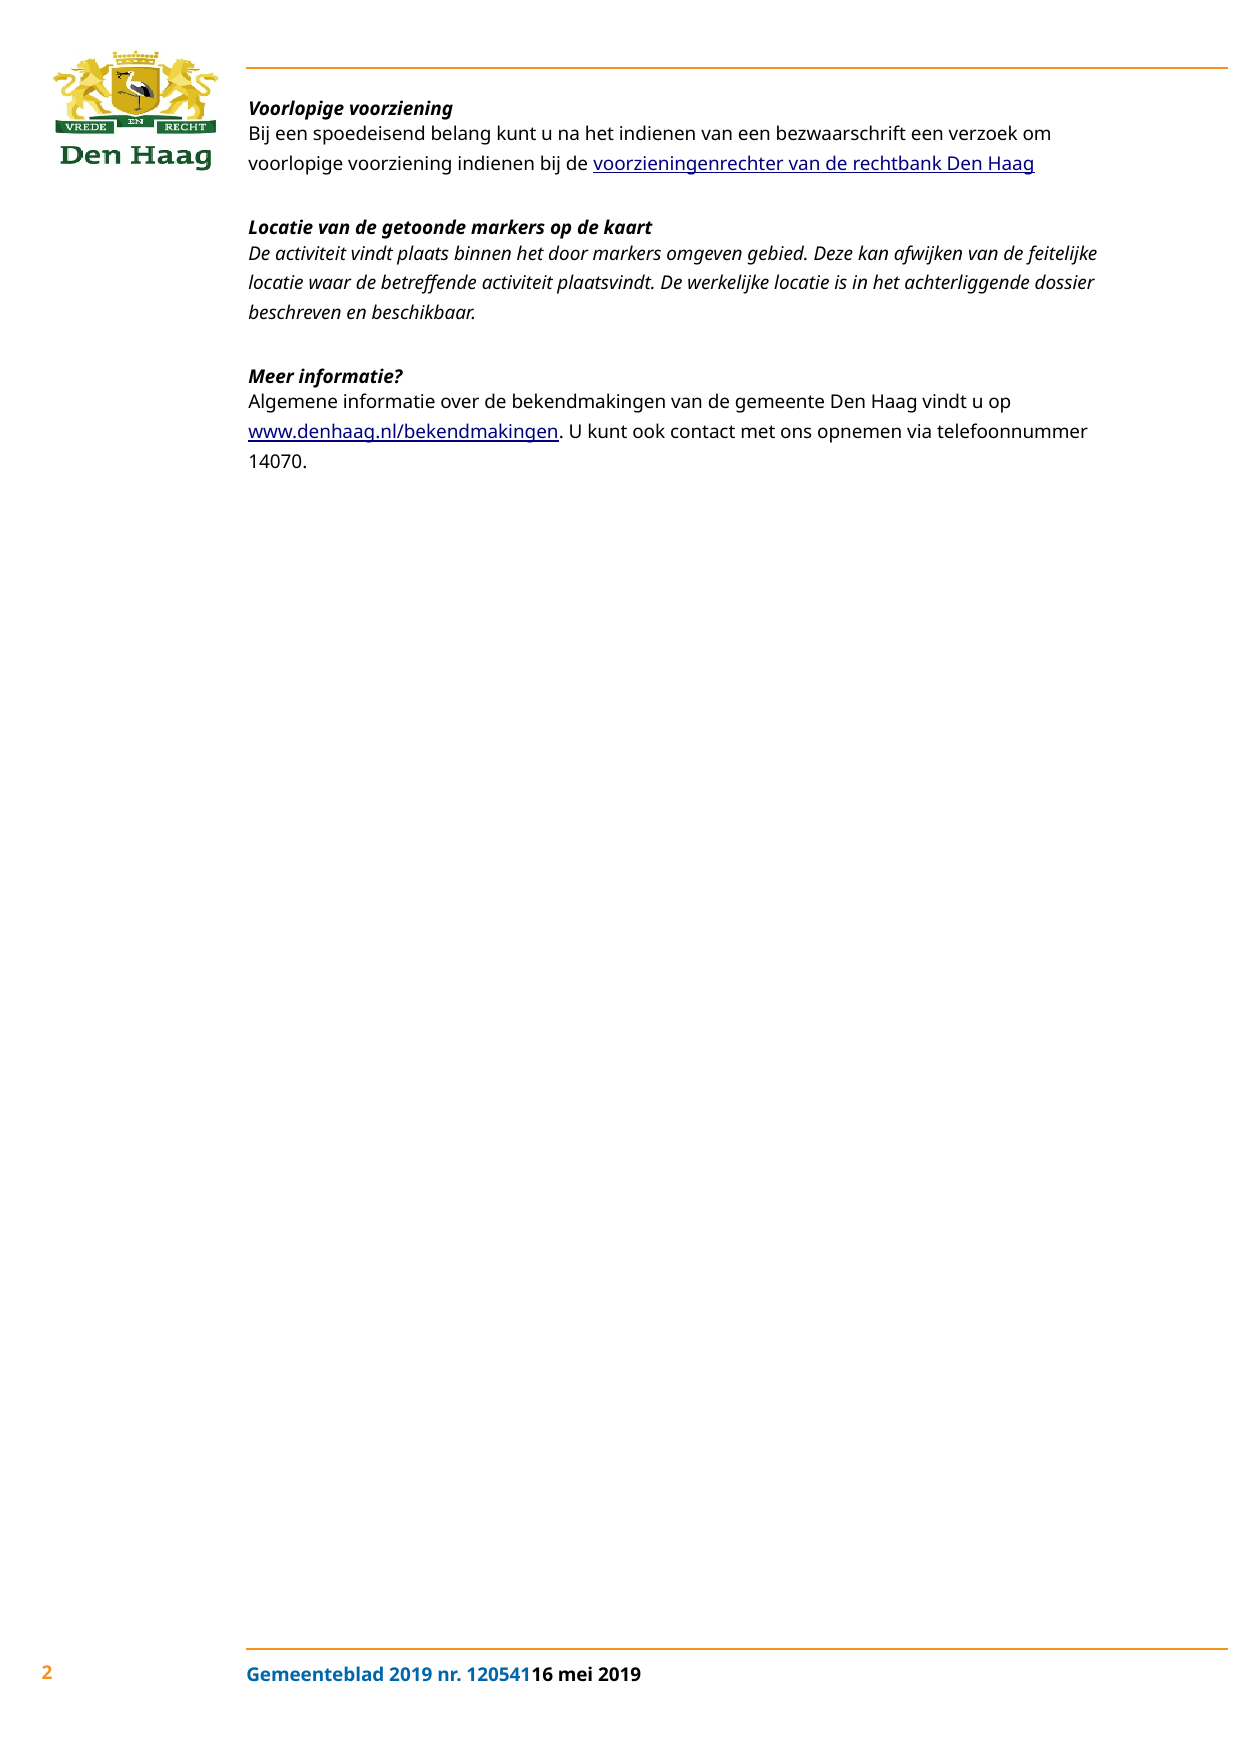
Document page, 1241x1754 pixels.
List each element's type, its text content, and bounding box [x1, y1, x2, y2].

text De activiteit vindt plaats binnen het door markers omgeven gebied. Deze kan afwijken van de feitelijke locatie waar de betreffende activiteit plaatsvindt. De werkelijke locatie is in het achterliggende dossier beschreven en beschikbaar. [248, 240, 1152, 325]
text Bij een spoedeisend belang kunt u na het indienen van een bezwaarschrift een verzoek om voorlopige voorziening indienen bij de voorzieningenrechter van de rechtbank Den Haag [248, 121, 1152, 176]
text Voorlopige voorziening [248, 95, 1152, 121]
picture [41, 47, 231, 172]
text Algemene informatie over de bekendmakingen van de gemeente Den Haag vindt u op www.denhaag.nl/bekendmakingen. U kunt ook contact met ons opnemen via telefoonnummer 14070. [248, 389, 1152, 473]
text Locatie van de getoonde markers op de kaart [248, 214, 1152, 240]
text Meer informatie? [248, 363, 1152, 389]
